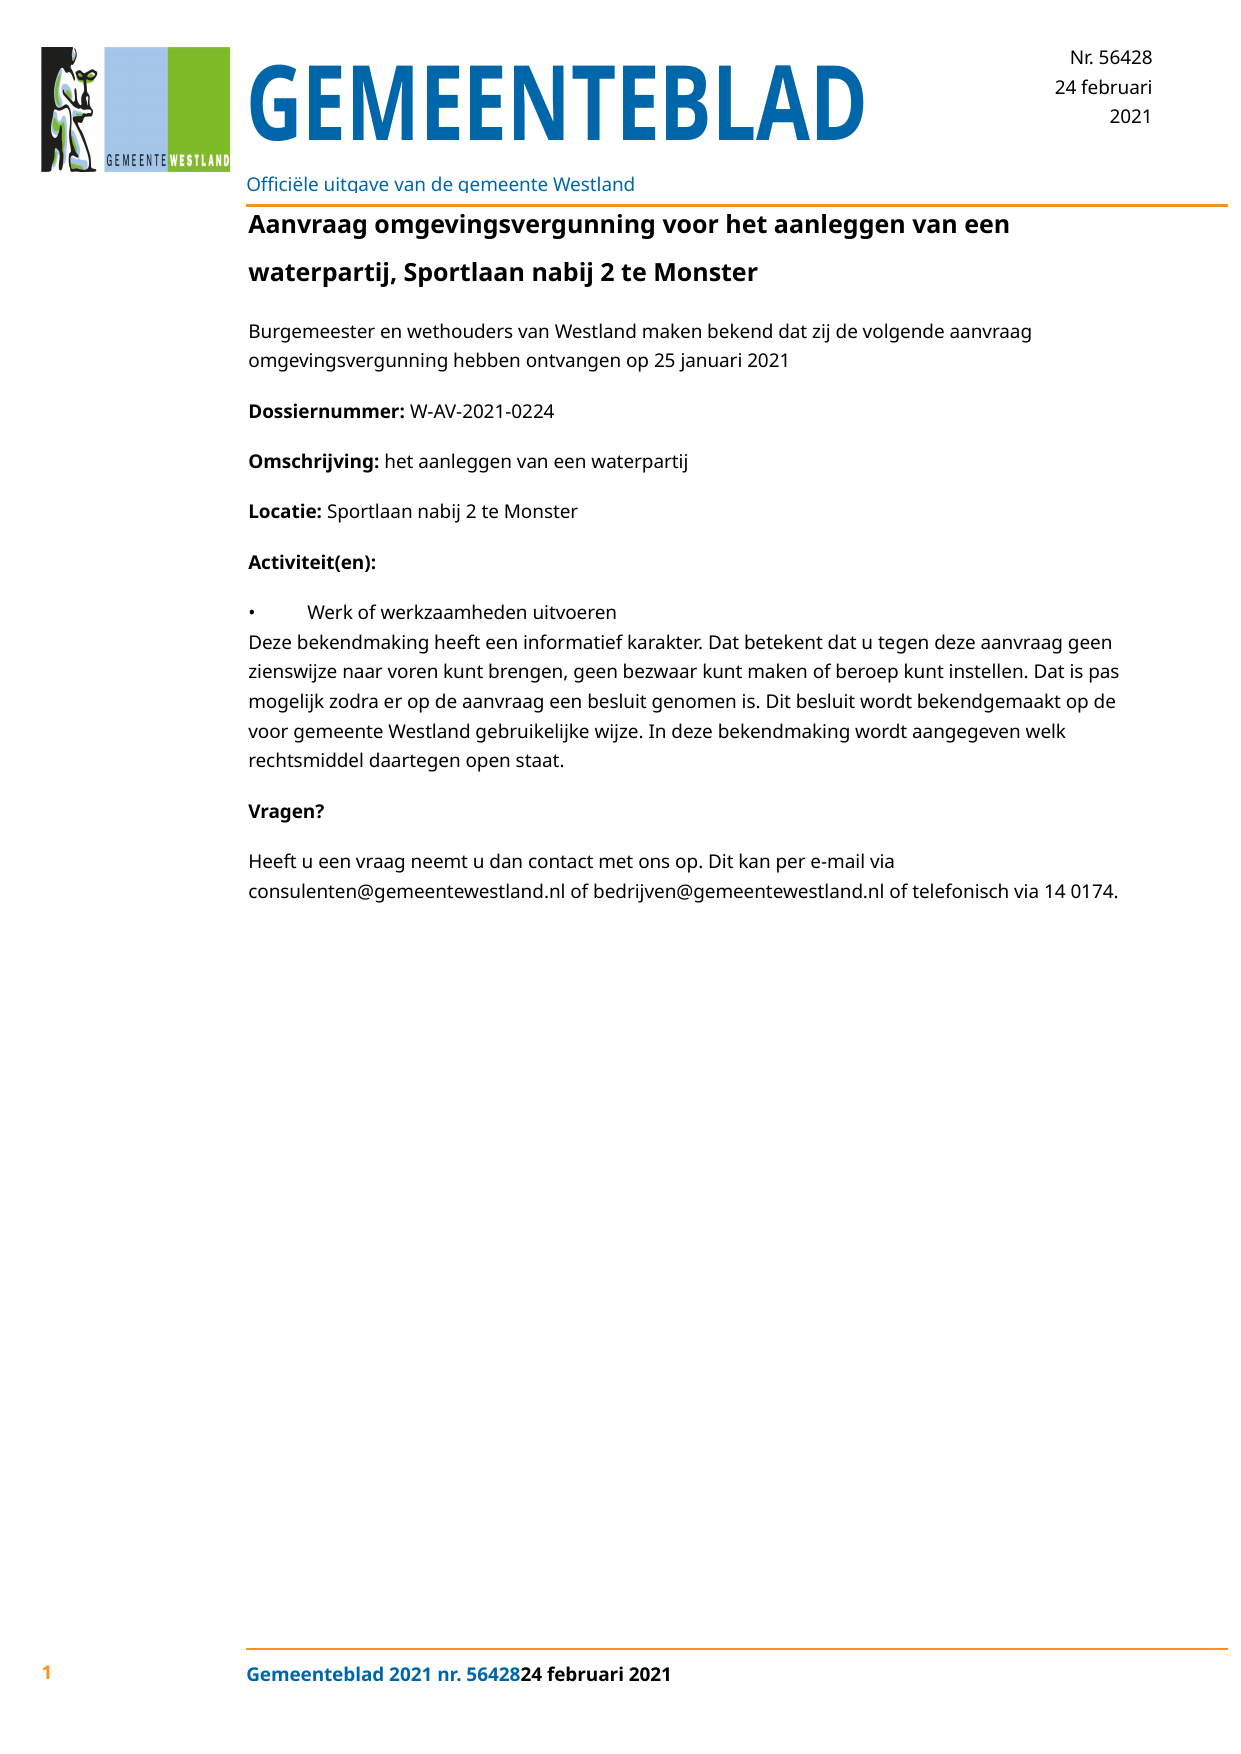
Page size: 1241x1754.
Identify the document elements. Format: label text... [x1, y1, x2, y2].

text Aanvraag omgevingsvergunning voor het aanleggen van een waterpartij, Sportlaan nabij 2 te Monster [248, 207, 1152, 288]
text Heeft u een vraag neemt u dan contact met ons op. Dit kan per e-mail via consulenten@gemeentewestland.nl of bedrijven@gemeentewestland.nl of telefonisch via 14 0174. [248, 848, 1152, 904]
text Burgemeester en wethouders van Westland maken bekend dat zij de volgende aanvraag omgevingsvergunning hebben ontvangen op 25 januari 2021 [248, 318, 1152, 373]
text Dossiernummer: W-AV-2021-0224 [248, 398, 1152, 424]
text Vragen? [248, 798, 1152, 824]
picture [41, 47, 231, 172]
text Deze bekendmaking heeft een informatief karakter. Dat betekent dat u tegen deze aanvraag geen zienswijze naar voren kunt brengen, geen bezwaar kunt maken of beroep kunt instellen. Dat is pas mogelijk zodra er op de aanvraag een besluit genomen is. Dit besluit wordt bekendgemaakt op de voor gemeente Westland gebruikelijke wijze. In deze bekendmaking wordt aangegeven welk rechtsmiddel daartegen open staat. [248, 629, 1152, 773]
list Werk of werkzaamheden uitvoeren [248, 599, 1152, 625]
text Omschrijving: het aanleggen van een waterpartij [248, 448, 1152, 474]
text Activiteit(en): [248, 549, 1152, 575]
text Locatie: Sportlaan nabij 2 te Monster [248, 499, 1152, 524]
